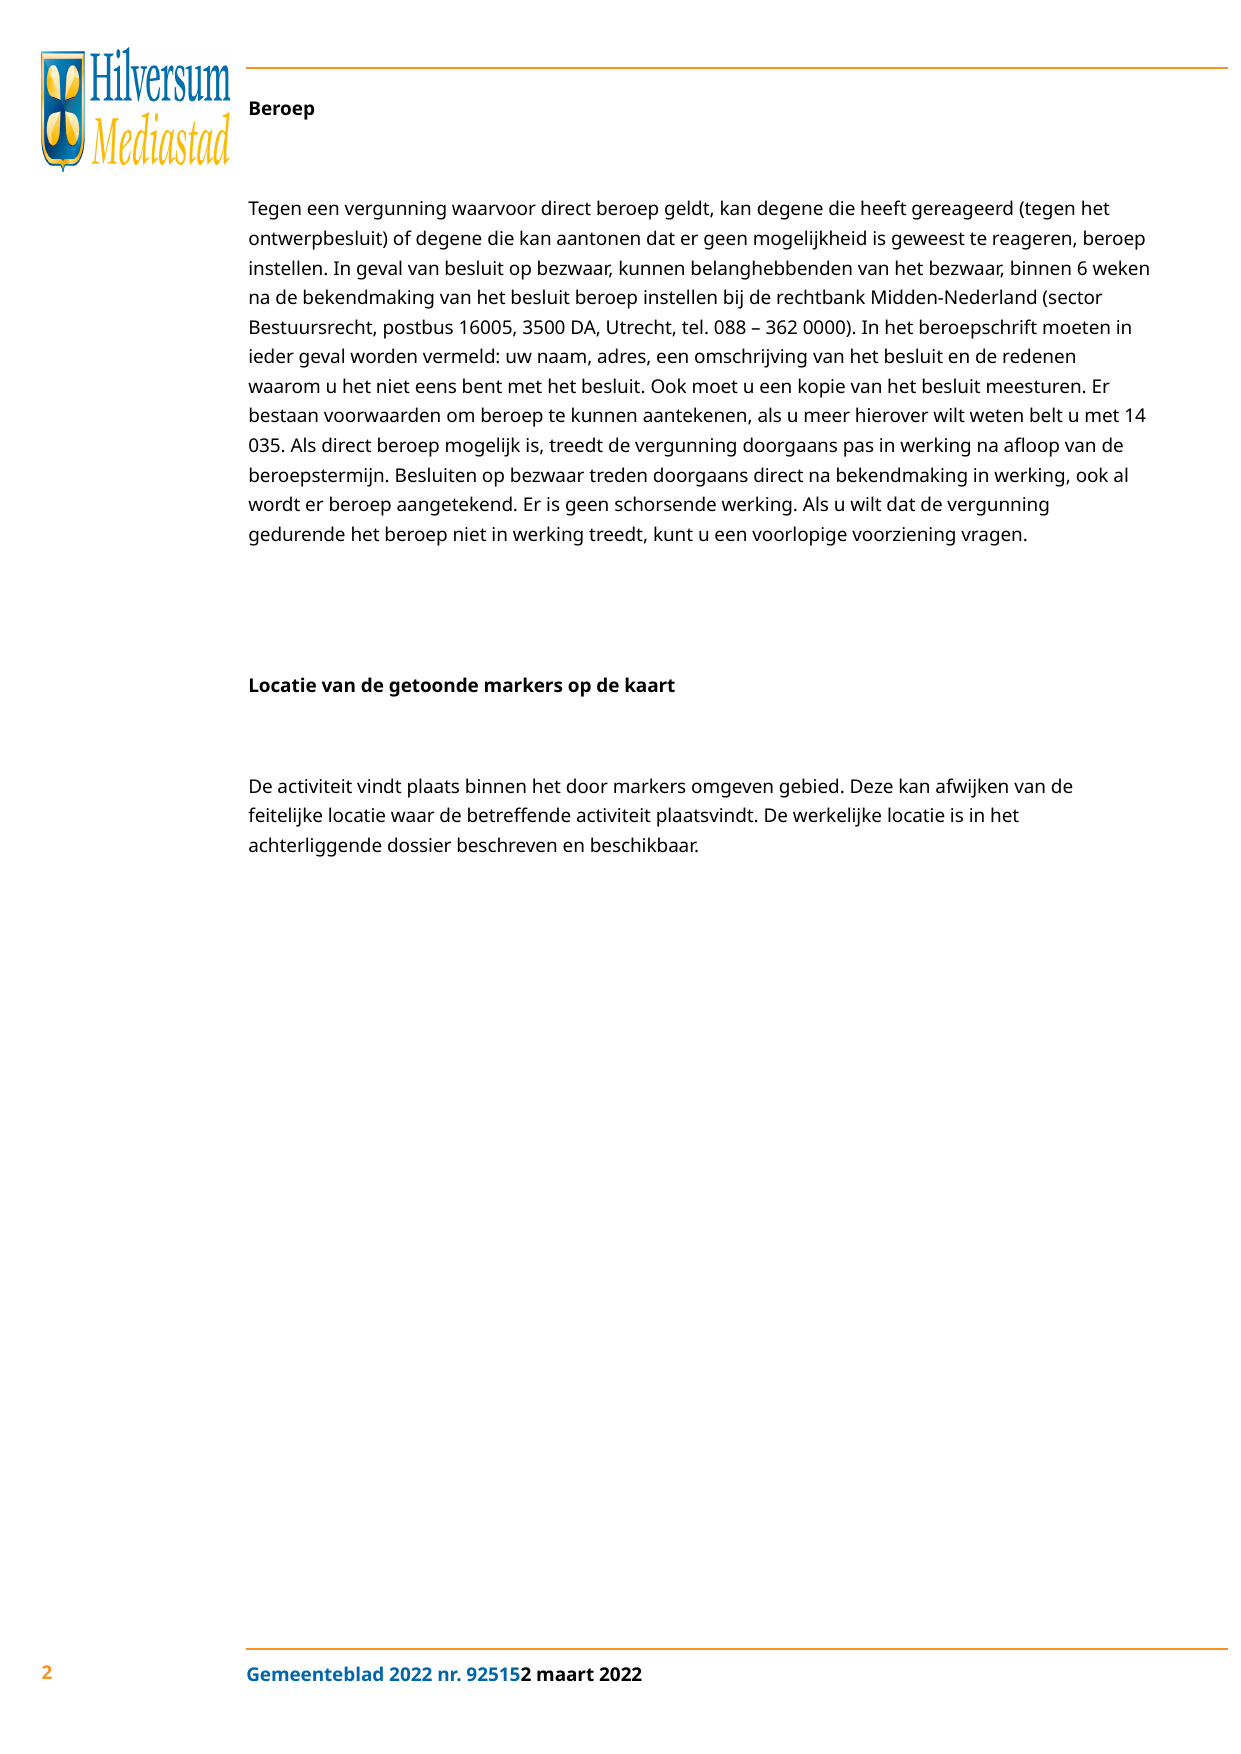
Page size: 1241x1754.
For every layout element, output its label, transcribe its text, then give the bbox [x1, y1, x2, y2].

text De activiteit vindt plaats binnen het door markers omgeven gebied. Deze kan afwijken van de feitelijke locatie waar de betreffende activiteit plaatsvindt. De werkelijke locatie is in het achterliggende dossier beschreven en beschikbaar. [248, 773, 1152, 858]
picture [41, 47, 231, 172]
text Locatie van de getoonde markers op de kaart [248, 672, 1152, 698]
text Beroep [248, 95, 1152, 121]
text Tegen een vergunning waarvoor direct beroep geldt, kan degene die heeft gereageerd (tegen het ontwerpbesluit) of degene die kan aantonen dat er geen mogelijkheid is geweest te reageren, beroep instellen. In geval van besluit op bezwaar, kunnen belanghebbenden van het bezwaar, binnen 6 weken na de bekendmaking van het besluit beroep instellen bij de rechtbank Midden-Nederland (sector Bestuursrecht, postbus 16005, 3500 DA, Utrecht, tel. 088 – 362 0000). In het beroepschrift moeten in ieder geval worden vermeld: uw naam, adres, een omschrijving van het besluit en de redenen waarom u het niet eens bent met het besluit. Ook moet u een kopie van het besluit meesturen. Er bestaan voorwaarden om beroep te kunnen aantekenen, als u meer hierover wilt weten belt u met 14 035. Als direct beroep mogelijk is, treedt de vergunning doorgaans pas in werking na afloop van de beroepstermijn. Besluiten op bezwaar treden doorgaans direct na bekendmaking in werking, ook al wordt er beroep aangetekend. Er is geen schorsende werking. Als u wilt dat de vergunning gedurende het beroep niet in werking treedt, kunt u een voorlopige voorziening vragen. [248, 196, 1152, 547]
